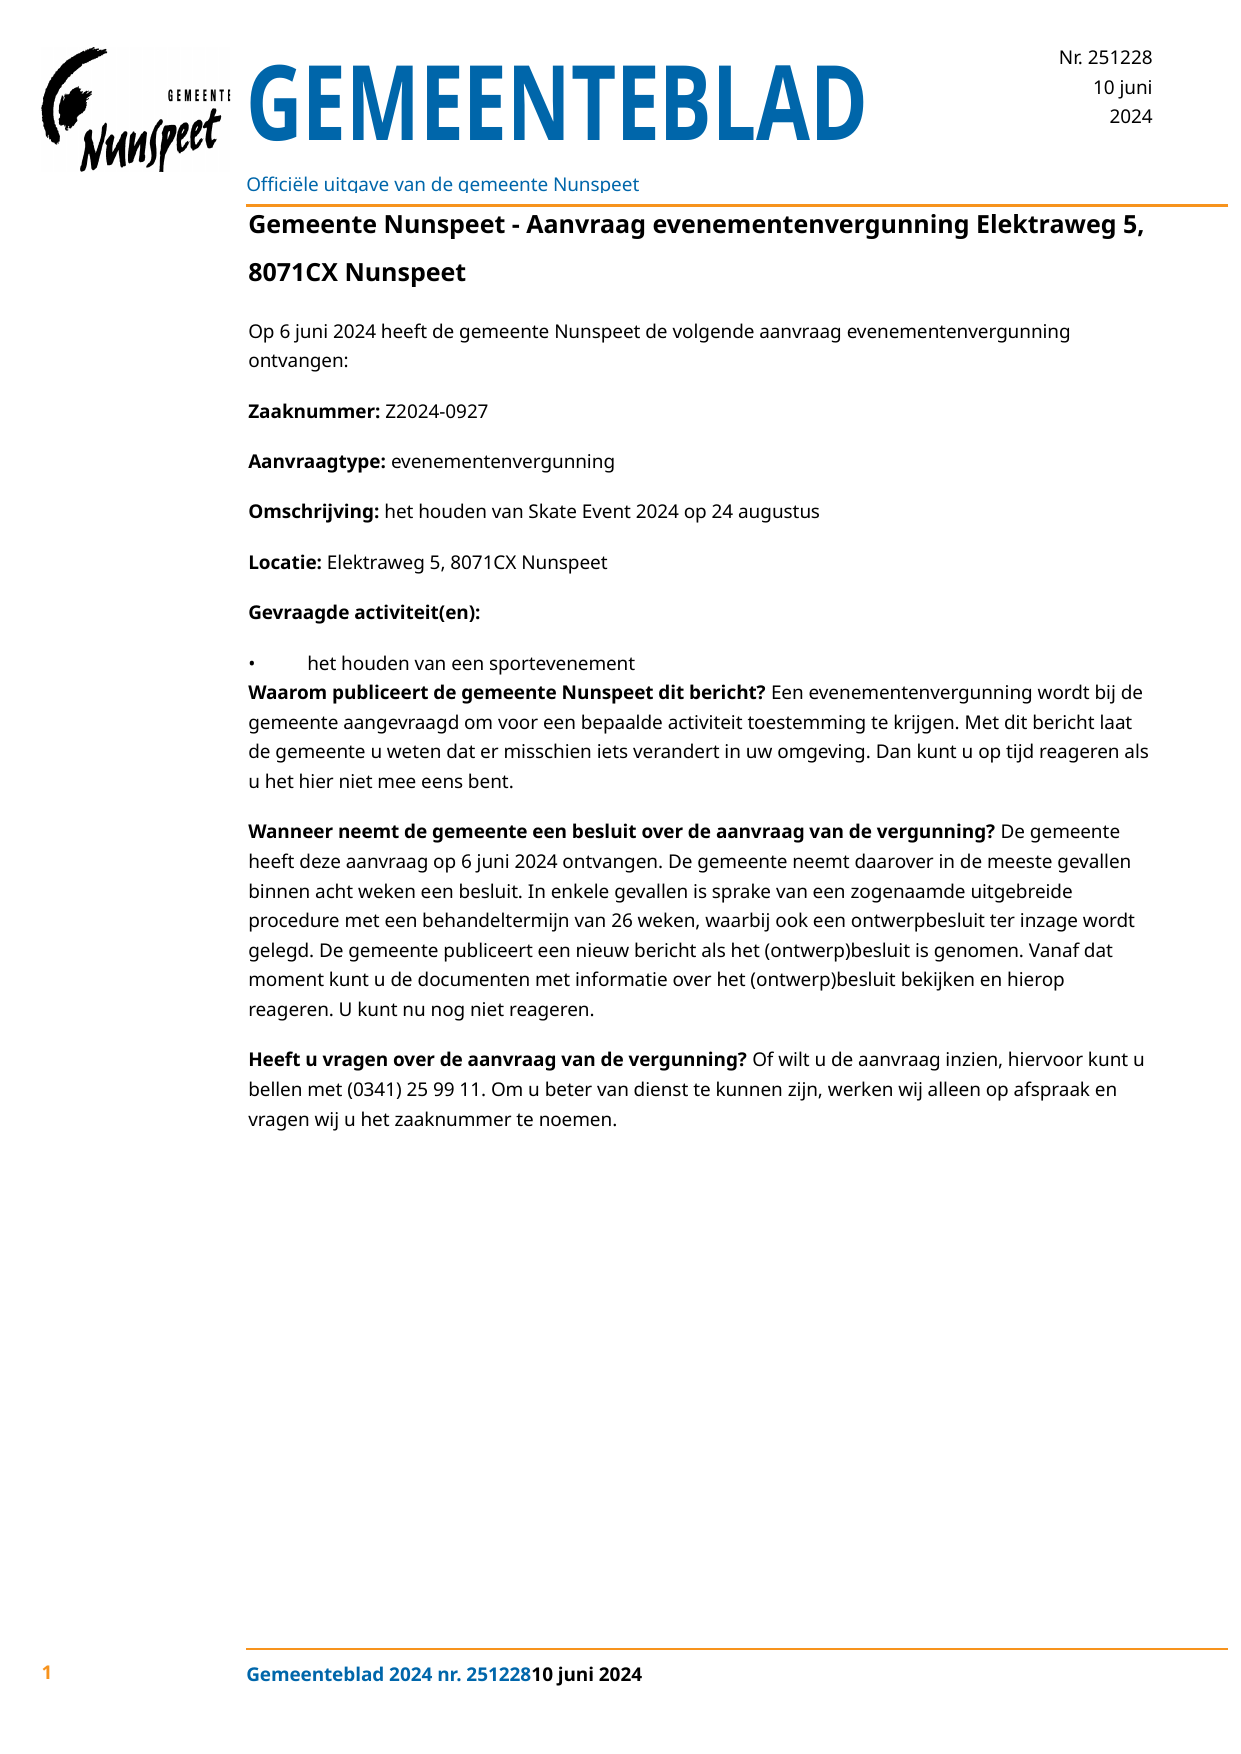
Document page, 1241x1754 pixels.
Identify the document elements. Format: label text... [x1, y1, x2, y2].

text Locatie: Elektraweg 5, 8071CX Nunspeet [248, 549, 1152, 575]
text Omschrijving: het houden van Skate Event 2024 op 24 augustus [248, 499, 1152, 524]
text Wanneer neemt de gemeente een besluit over de aanvraag van de vergunning? De gemeente heeft deze aanvraag op 6 juni 2024 ontvangen. De gemeente neemt daarover in de meeste gevallen binnen acht weken een besluit. In enkele gevallen is sprake van een zogenaamde uitgebreide procedure met een behandeltermijn van 26 weken, waarbij ook een ontwerpbesluit ter inzage wordt gelegd. De gemeente publiceert een nieuw bericht als het (ontwerp)besluit is genomen. Vanaf dat moment kunt u de documenten met informatie over het (ontwerp)besluit bekijken en hierop reageren. U kunt nu nog niet reageren. [248, 819, 1152, 1022]
text Zaaknummer: Z2024-0927 [248, 398, 1152, 424]
picture [41, 47, 231, 172]
text Op 6 juni 2024 heeft de gemeente Nunspeet de volgende aanvraag evenementenvergunning ontvangen: [248, 318, 1152, 373]
text Aanvraagtype: evenementenvergunning [248, 448, 1152, 474]
text Waarom publiceert de gemeente Nunspeet dit bericht? Een evenementenvergunning wordt bij de gemeente aangevraagd om voor een bepaalde activiteit toestemming te krijgen. Met dit bericht laat de gemeente u weten dat er misschien iets verandert in uw omgeving. Dan kunt u op tijd reageren als u het hier niet mee eens bent. [248, 679, 1152, 794]
text Gevraagde activiteit(en): [248, 599, 1152, 625]
text Heeft u vragen over de aanvraag van de vergunning? Of wilt u de aanvraag inzien, hiervoor kunt u bellen met (0341) 25 99 11. Om u beter van dienst te kunnen zijn, werken wij alleen op afspraak en vragen wij u het zaaknummer te noemen. [248, 1047, 1152, 1132]
text Gemeente Nunspeet - Aanvraag evenementenvergunning Elektraweg 5, 8071CX Nunspeet [248, 207, 1152, 288]
list het houden van een sportevenement [248, 650, 1152, 676]
